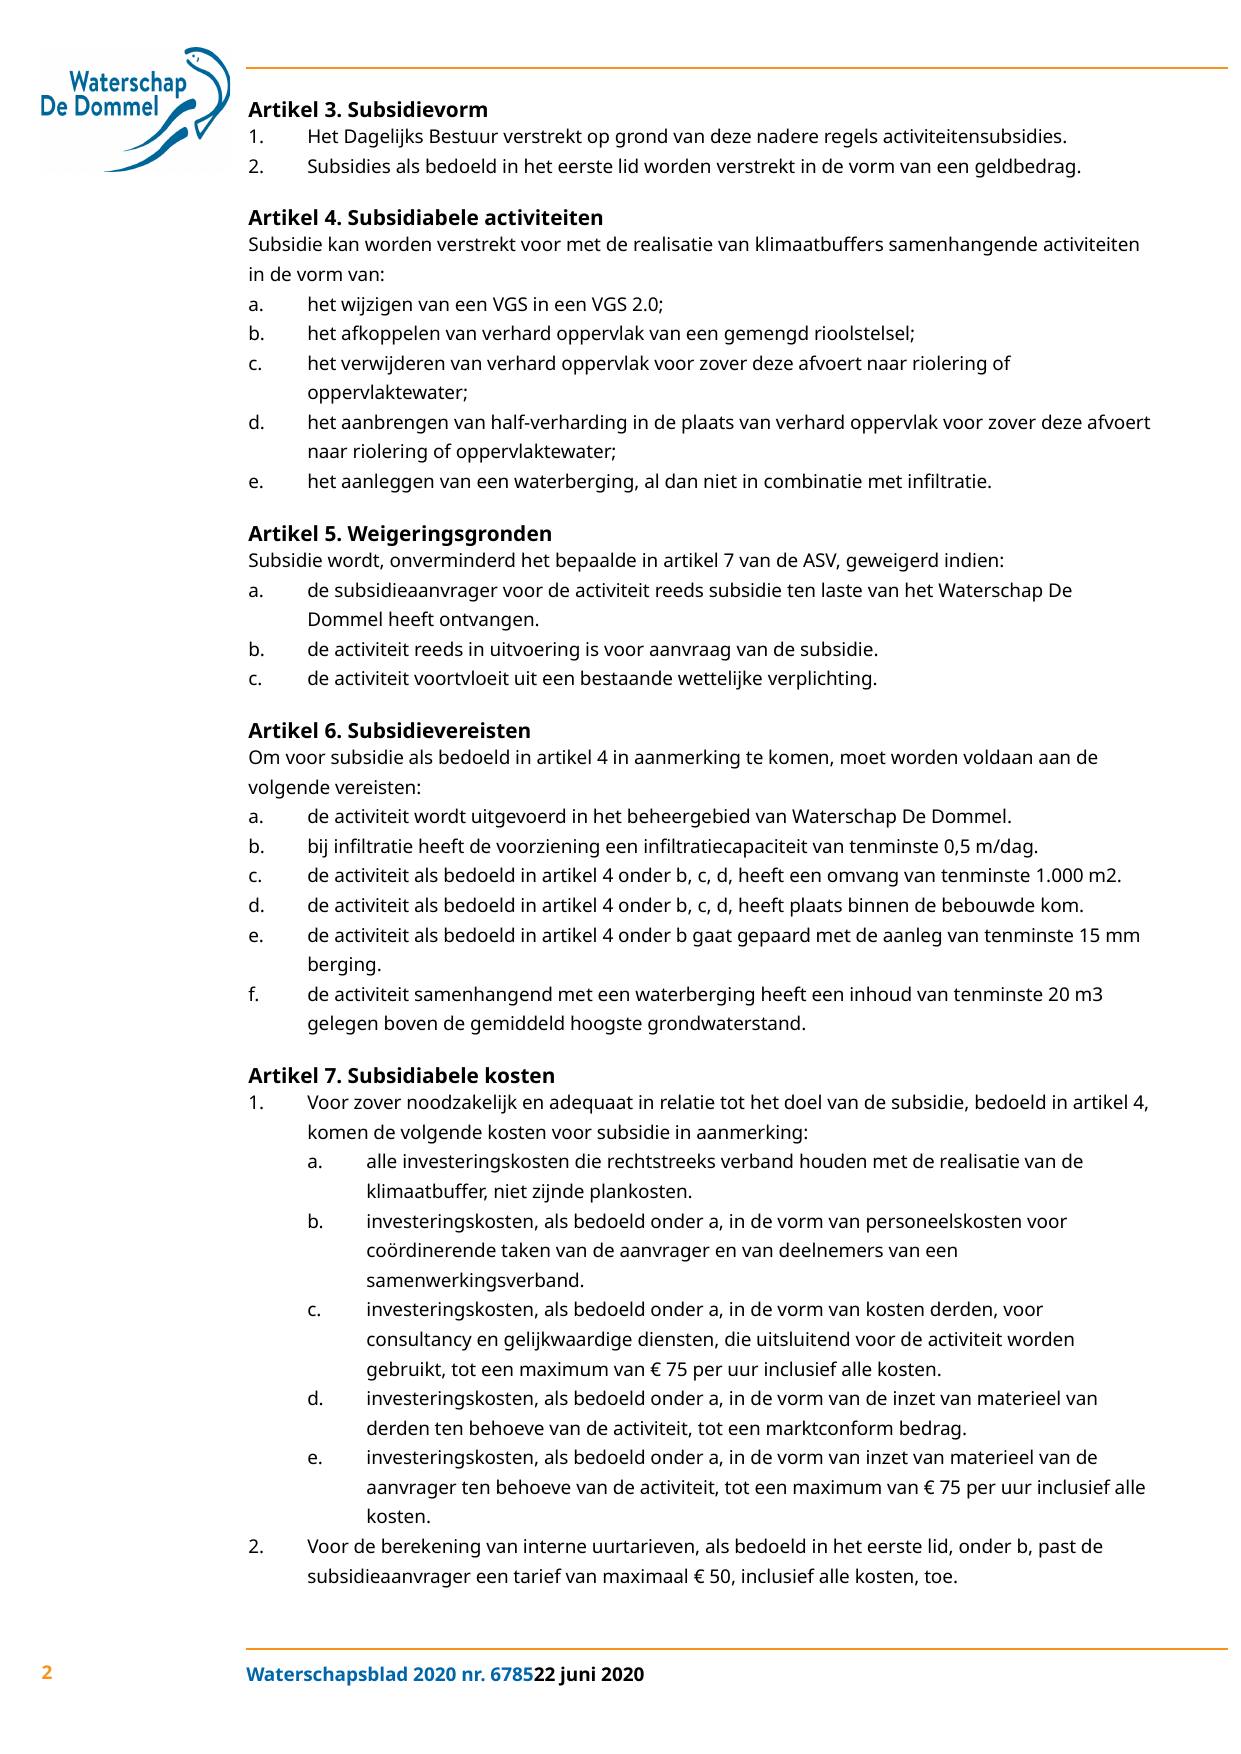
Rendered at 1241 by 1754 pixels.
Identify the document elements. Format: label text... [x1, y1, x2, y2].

list het afkoppelen van verhard oppervlak van een gemengd rioolstelsel; [248, 320, 1152, 346]
list investeringskosten, als bedoeld onder a, in de vorm van personeelskosten voor coördinerende taken van de aanvrager en van deelnemers van een samenwerkingsverband. [307, 1208, 1152, 1293]
text Subsidie kan worden verstrekt voor met de realisatie van klimaatbuffers samenhangende activiteiten in de vorm van: [248, 232, 1152, 287]
list de activiteit reeds in uitvoering is voor aanvraag van de subsidie. [248, 636, 1152, 662]
text Om voor subsidie als bedoeld in artikel 4 in aanmerking te komen, moet worden voldaan aan de volgende vereisten: [248, 744, 1152, 800]
list investeringskosten, als bedoeld onder a, in de vorm van kosten derden, voor consultancy en gelijkwaardige diensten, die uitsluitend voor de activiteit worden gebruikt, tot een maximum van € 75 per uur inclusief alle kosten. [307, 1297, 1152, 1381]
text Artikel 4. Subsidiabele activiteiten [248, 203, 1152, 232]
list Voor de berekening van interne uurtarieven, als bedoeld in het eerste lid, onder b, past de subsidieaanvrager een tarief van maximaal € 50, inclusief alle kosten, toe. [248, 1533, 1152, 1588]
list bij infiltratie heeft de voorziening een infiltratiecapaciteit van tenminste 0,5 m/dag. [248, 833, 1152, 859]
list het aanbrengen van half-verharding in de plaats van verhard oppervlak voor zover deze afvoert naar riolering of oppervlaktewater; [248, 409, 1152, 464]
text Subsidie wordt, onverminderd het bepaalde in artikel 7 van de ASV, geweigerd indien: [248, 547, 1152, 573]
list investeringskosten, als bedoeld onder a, in de vorm van de inzet van materieel van derden ten behoeve van de activiteit, tot een marktconform bedrag. [307, 1385, 1152, 1441]
text Artikel 3. Subsidievorm [248, 95, 1152, 123]
picture [204, 47, 231, 76]
picture [198, 118, 210, 131]
list de activiteit als bedoeld in artikel 4 onder b, c, d, heeft plaats binnen de bebouwde kom. [248, 892, 1152, 918]
list de activiteit samenhangend met een waterberging heeft een inhoud van tenminste 20 m3 gelegen boven de gemiddeld hoogste grondwaterstand. [248, 981, 1152, 1036]
list de activiteit als bedoeld in artikel 4 onder b gaat gepaard met de aanleg van tenminste 15 mm berging. [248, 922, 1152, 977]
text Artikel 5. Weigeringsgronden [248, 519, 1152, 547]
list de activiteit voortvloeit uit een bestaande wettelijke verplichting. [248, 666, 1152, 691]
list de activiteit als bedoeld in artikel 4 onder b, c, d, heeft een omvang van tenminste 1.000 m2. [248, 863, 1152, 888]
picture [45, 99, 51, 111]
text Artikel 7. Subsidiabele kosten [248, 1061, 1152, 1089]
text Artikel 6. Subsidievereisten [248, 716, 1152, 744]
list Het Dagelijks Bestuur verstrekt op grond van deze nadere regels activiteitensubsidies. [248, 123, 1152, 149]
list Voor zover noodzakelijk en adequaat in relatie tot het doel van de subsidie, bedoeld in artikel 4, komen de volgende kosten voor subsidie in aanmerking: [248, 1089, 1152, 1145]
list het aanleggen van een waterberging, al dan niet in combinatie met infiltratie. [248, 468, 1152, 494]
list alle investeringskosten die rechtstreeks verband houden met de realisatie van de klimaatbuffer, niet zijnde plankosten. [307, 1149, 1152, 1204]
picture [41, 47, 231, 172]
list de subsidieaanvrager voor de activiteit reeds subsidie ten laste van het Waterschap De Dommel heeft ontvangen. [248, 577, 1152, 632]
list het verwijderen van verhard oppervlak voor zover deze afvoert naar riolering of oppervlaktewater; [248, 350, 1152, 405]
list Subsidies als bedoeld in het eerste lid worden verstrekt in de vorm van een geldbedrag. [248, 153, 1152, 178]
list investeringskosten, als bedoeld onder a, in de vorm van inzet van materieel van de aanvrager ten behoeve van de activiteit, tot een maximum van € 75 per uur inclusief alle kosten. [307, 1444, 1152, 1529]
list de activiteit wordt uitgevoerd in het beheergebied van Waterschap De Dommel. [248, 803, 1152, 829]
list het wijzigen van een VGS in een VGS 2.0; [248, 291, 1152, 317]
